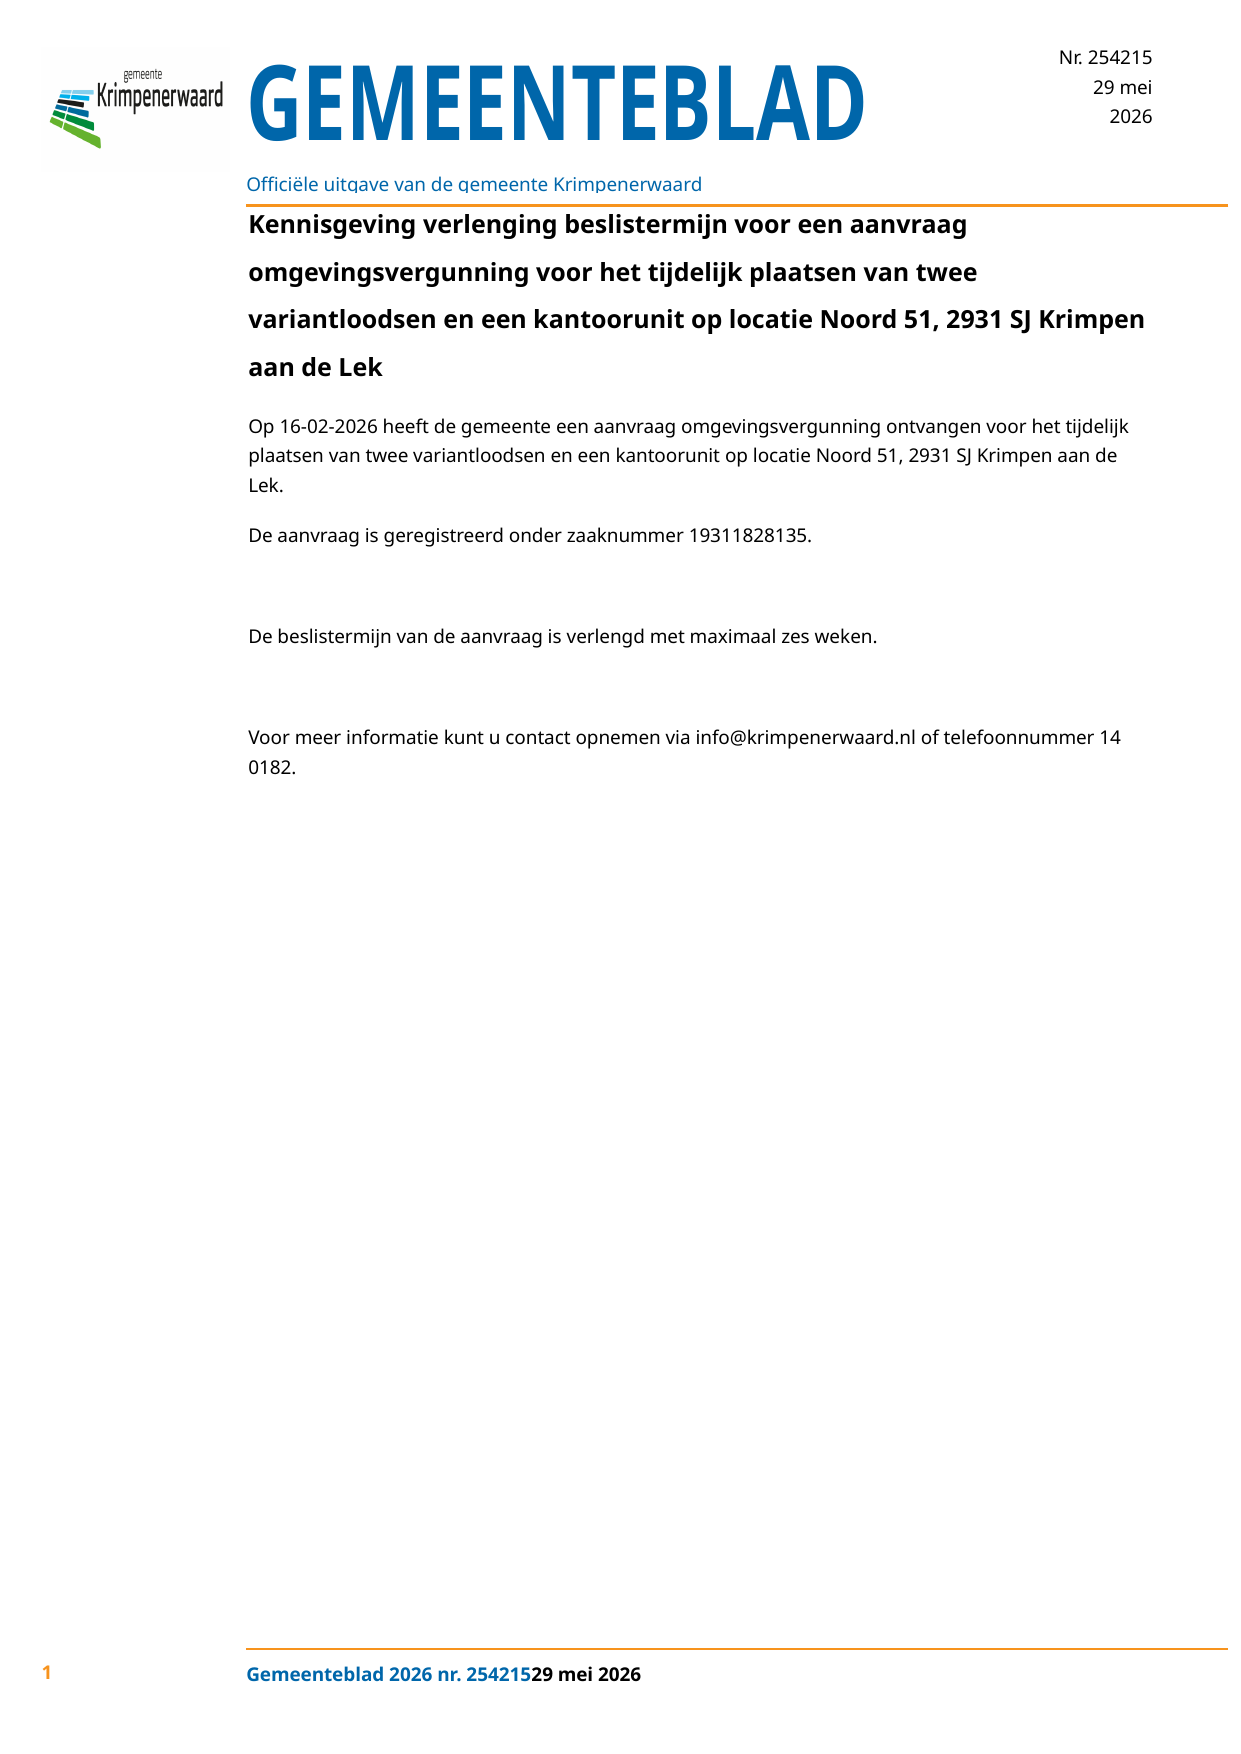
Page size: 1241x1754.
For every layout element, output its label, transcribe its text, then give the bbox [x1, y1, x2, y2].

picture [41, 47, 231, 172]
text De beslistermijn van de aanvraag is verlengd met maximaal zes weken. [248, 623, 1152, 649]
text Op 16-02-2026 heeft de gemeente een aanvraag omgevingsvergunning ontvangen voor het tijdelijk plaatsen van twee variantloodsen en een kantoorunit op locatie Noord 51, 2931 SJ Krimpen aan de Lek. [248, 413, 1152, 498]
text Kennisgeving verlenging beslistermijn voor een aanvraag omgevingsvergunning voor het tijdelijk plaatsen van twee variantloodsen en een kantoorunit op locatie Noord 51, 2931 SJ Krimpen aan de Lek [248, 207, 1152, 384]
text Voor meer informatie kunt u contact opnemen via info@krimpenerwaard.nl of telefoonnummer 14 0182. [248, 724, 1152, 780]
text De aanvraag is geregistreerd onder zaaknummer 19311828135. [248, 523, 1152, 548]
